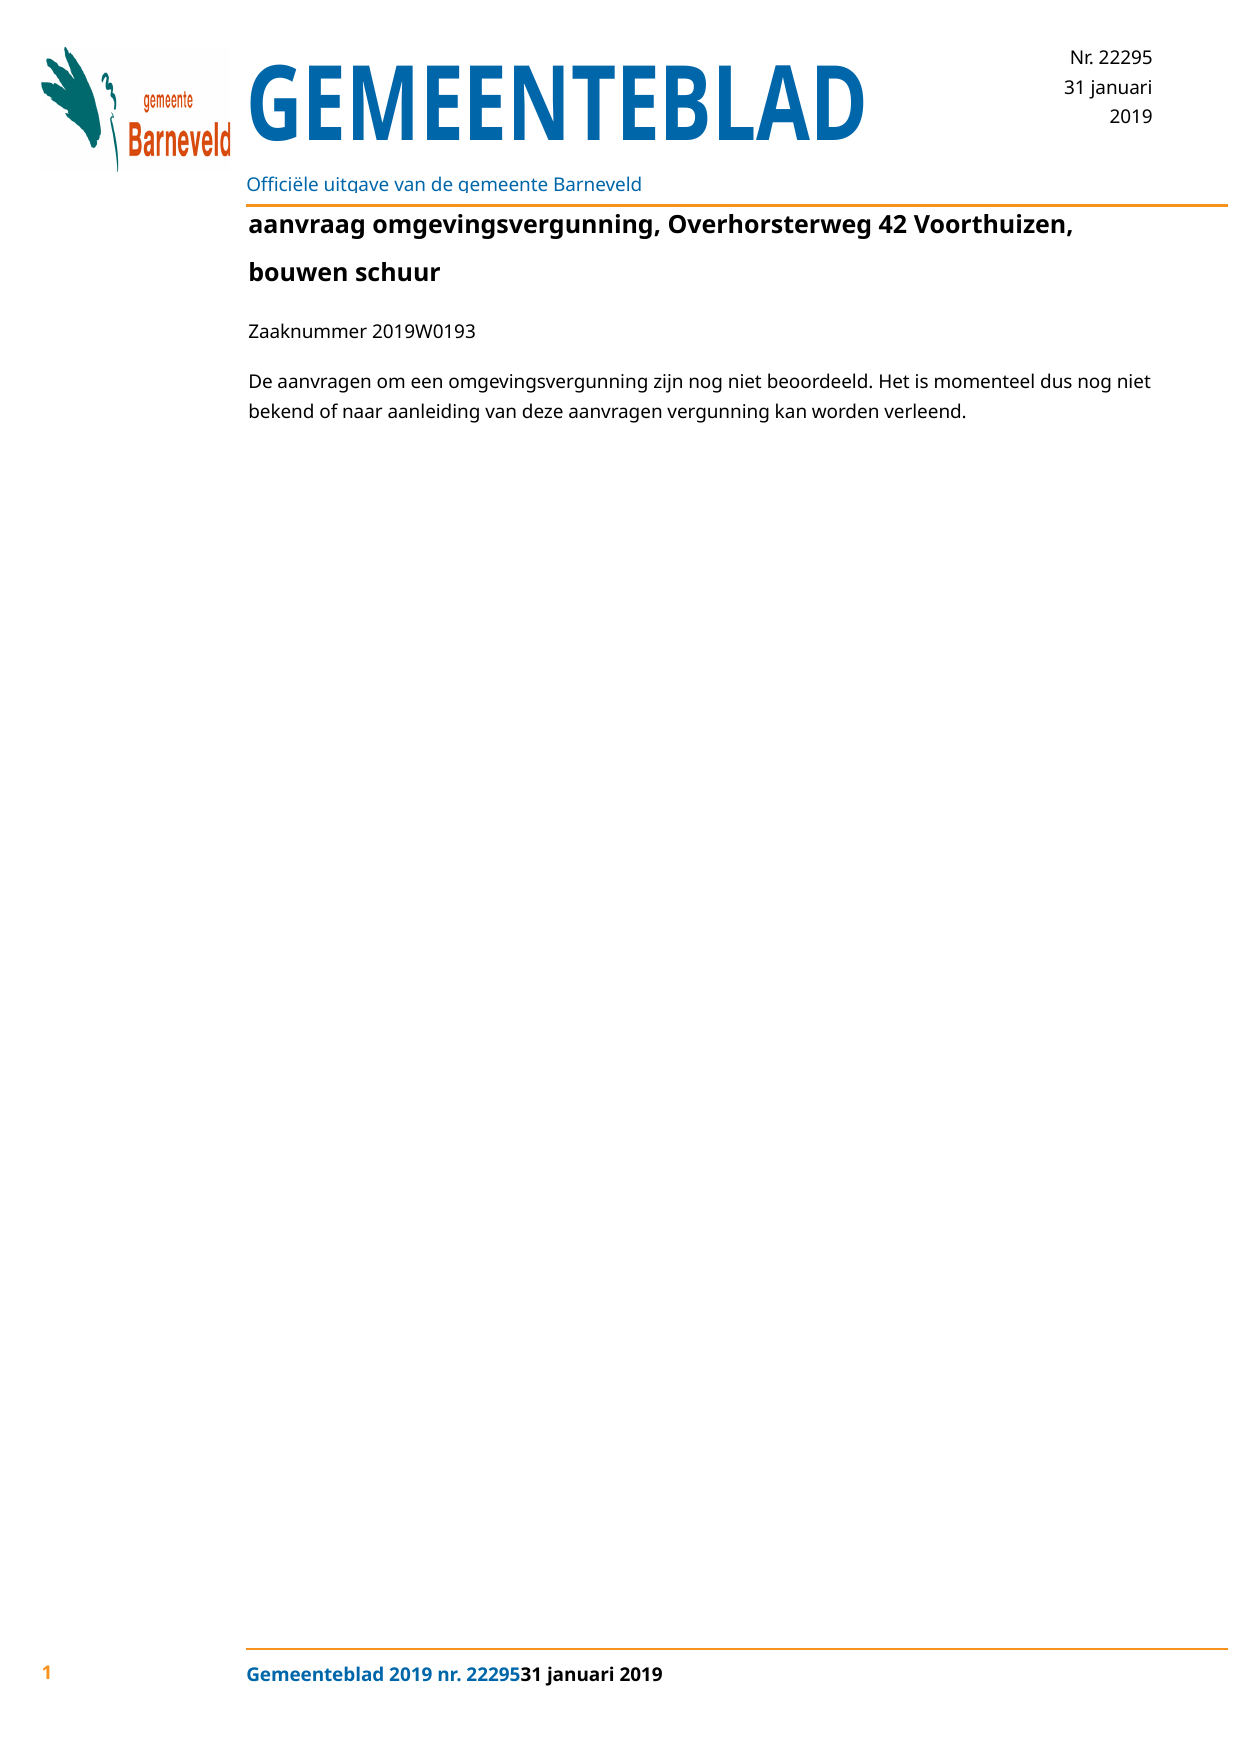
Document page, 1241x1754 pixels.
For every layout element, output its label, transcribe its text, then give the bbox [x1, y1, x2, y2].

text Zaaknummer 2019W0193 [248, 318, 1152, 344]
text De aanvragen om een omgevingsvergunning zijn nog niet beoordeeld. Het is momenteel dus nog niet bekend of naar aanleiding van deze aanvragen vergunning kan worden verleend. [248, 368, 1152, 424]
text aanvraag omgevingsvergunning, Overhorsterweg 42 Voorthuizen, bouwen schuur [248, 207, 1152, 288]
picture [41, 47, 231, 172]
